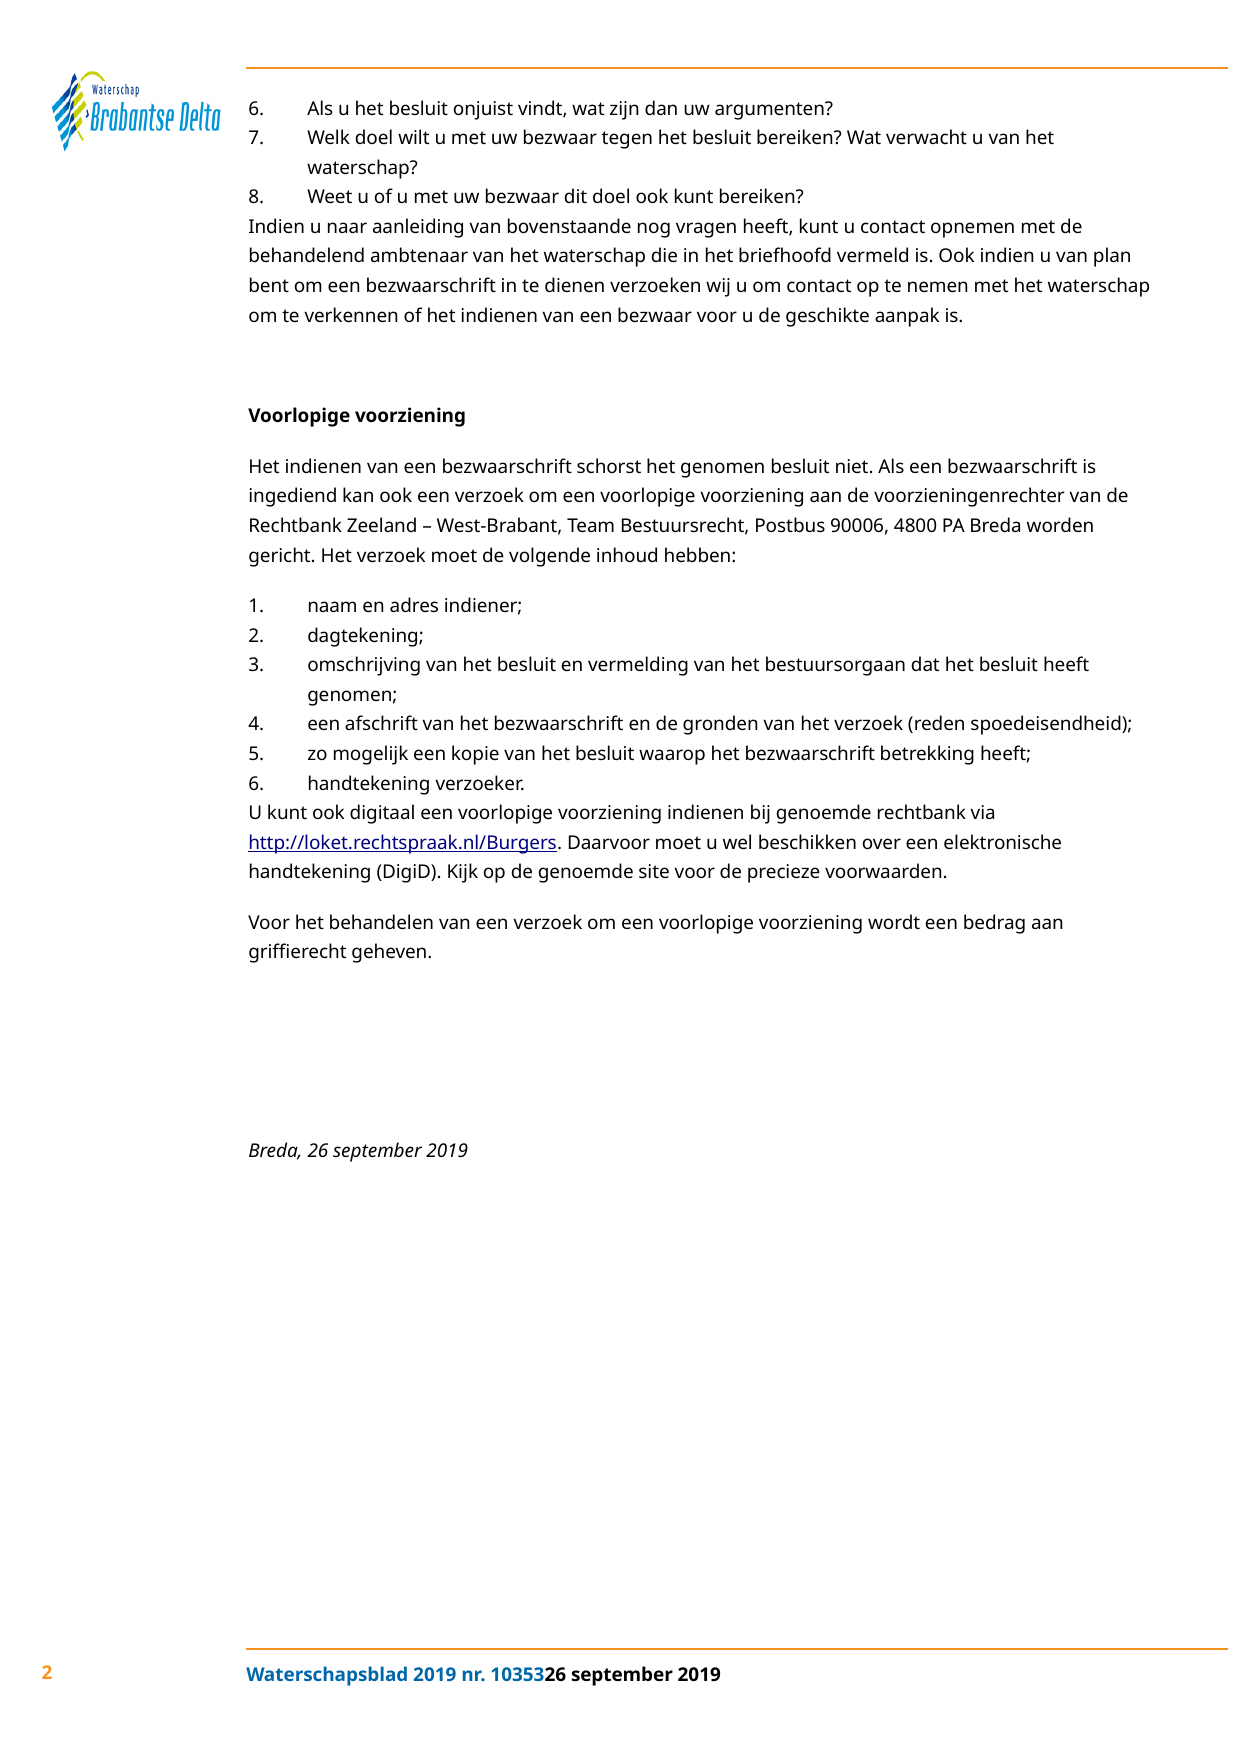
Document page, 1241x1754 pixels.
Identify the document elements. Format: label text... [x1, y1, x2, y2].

picture [41, 47, 231, 172]
list dagtekening; [248, 622, 1152, 648]
list Welk doel wilt u met uw bezwaar tegen het besluit bereiken? Wat verwacht u van het waterschap? [248, 124, 1152, 180]
text U kunt ook digitaal een voorlopige voorziening indienen bij genoemde rechtbank via http://loket.rechtspraak.nl/Burgers. Daarvoor moet u wel beschikken over een elektronische handtekening (DigiD). Kijk op de genoemde site voor de precieze voorwaarden. [248, 799, 1152, 884]
list Als u het besluit onjuist vindt, wat zijn dan uw argumenten? [248, 95, 1152, 121]
text Voorlopige voorziening [248, 403, 1152, 428]
text Indien u naar aanleiding van bovenstaande nog vragen heeft, kunt u contact opnemen met de behandelend ambtenaar van het waterschap die in het briefhoofd vermeld is. Ook indien u van plan bent om een bezwaarschrift in te dienen verzoeken wij u om contact op te nemen met het waterschap om te verkennen of het indienen van een bezwaar voor u de geschikte aanpak is. [248, 213, 1152, 328]
text Het indienen van een bezwaarschrift schorst het genomen besluit niet. Als een bezwaarschrift is ingediend kan ook een verzoek om een voorlopige voorziening aan de voorzieningenrechter van de Rechtbank Zeeland – West-Brabant, Team Bestuursrecht, Postbus 90006, 4800 PA Breda worden gericht. Het verzoek moet de volgende inhoud hebben: [248, 453, 1152, 568]
list handtekening verzoeker. [248, 770, 1152, 796]
list Weet u of u met uw bezwaar dit doel ook kunt bereiken? [248, 183, 1152, 209]
list een afschrift van het bezwaarschrift en de gronden van het verzoek (reden spoedeisendheid); [248, 711, 1152, 736]
list zo mogelijk een kopie van het besluit waarop het bezwaarschrift betrekking heeft; [248, 740, 1152, 766]
list naam en adres indiener; [248, 592, 1152, 618]
list omschrijving van het besluit en vermelding van het bestuursorgaan dat het besluit heeft genomen; [248, 651, 1152, 707]
text Voor het behandelen van een verzoek om een voorlopige voorziening wordt een bedrag aan griffierecht geheven. [248, 909, 1152, 964]
text Breda, 26 september 2019 [248, 1138, 1152, 1163]
